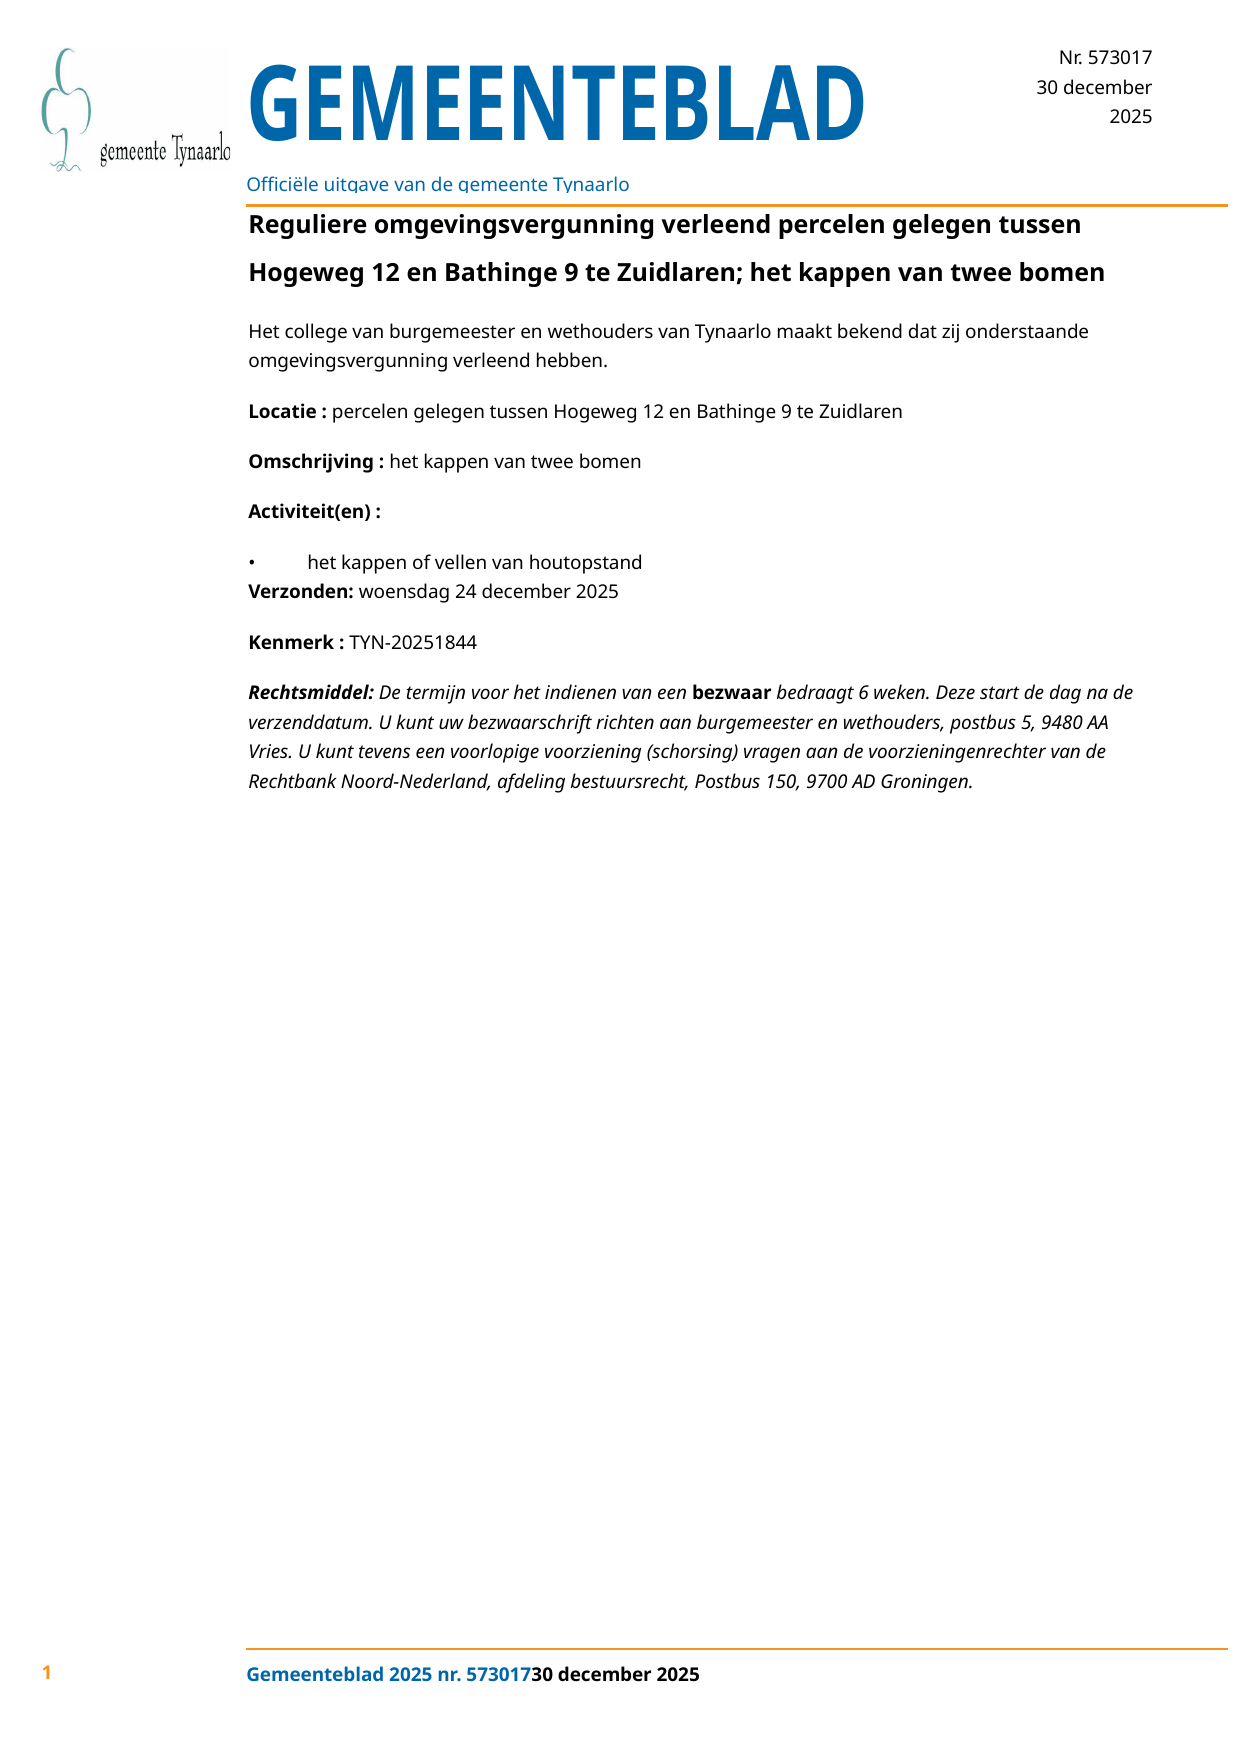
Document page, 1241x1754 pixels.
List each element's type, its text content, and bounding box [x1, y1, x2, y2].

text Locatie : percelen gelegen tussen Hogeweg 12 en Bathinge 9 te Zuidlaren [248, 398, 1152, 424]
text Reguliere omgevingsvergunning verleend percelen gelegen tussen Hogeweg 12 en Bathinge 9 te Zuidlaren; het kappen van twee bomen [248, 207, 1152, 288]
text Verzonden: woensdag 24 december 2025 [248, 579, 1152, 604]
list het kappen of vellen van houtopstand [248, 549, 1152, 575]
text Activiteit(en) : [248, 499, 1152, 524]
text Het college van burgemeester en wethouders van Tynaarlo maakt bekend dat zij onderstaande omgevingsvergunning verleend hebben. [248, 318, 1152, 373]
text Rechtsmiddel: De termijn voor het indienen van een bezwaar bedraagt 6 weken. Deze start de dag na de verzenddatum. U kunt uw bezwaarschrift richten aan burgemeester en wethouders, postbus 5, 9480 AA Vries. U kunt tevens een voorlopige voorziening (schorsing) vragen aan de voorzieningenrechter van de Rechtbank Noord-Nederland, afdeling bestuursrecht, Postbus 150, 9700 AD Groningen. [248, 679, 1152, 794]
text Omschrijving : het kappen van twee bomen [248, 448, 1152, 474]
picture [41, 47, 231, 172]
text Kenmerk : TYN-20251844 [248, 629, 1152, 655]
